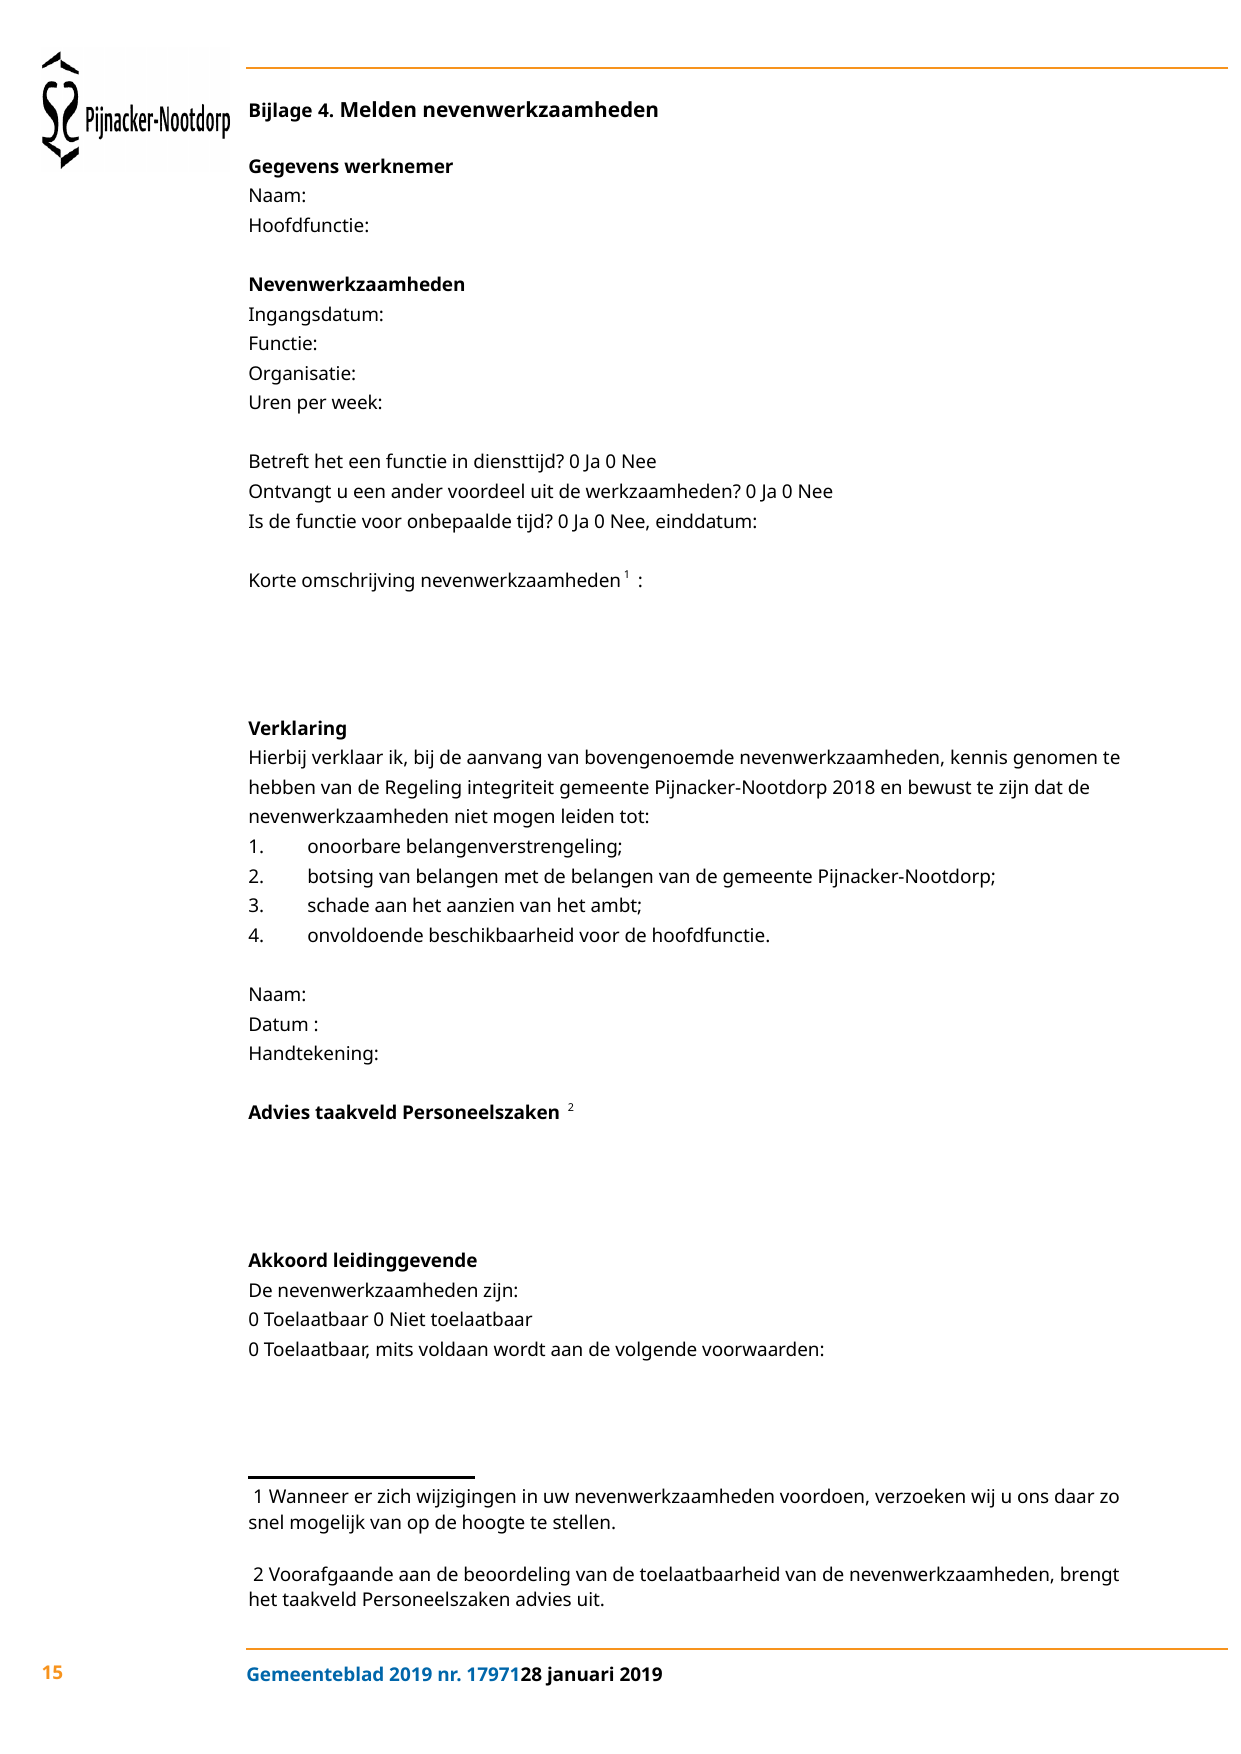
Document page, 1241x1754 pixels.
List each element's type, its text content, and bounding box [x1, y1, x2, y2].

text Advies taakveld Personeelszaken [248, 1099, 1152, 1125]
text Korte omschrijving nevenwerkzaamheden : [248, 567, 1152, 593]
text 0 Toelaatbaar, mits voldaan wordt aan de volgende voorwaarden: [248, 1336, 1152, 1362]
text 0 Toelaatbaar 0 Niet toelaatbaar [248, 1307, 1152, 1332]
text De nevenwerkzaamheden zijn: [248, 1277, 1152, 1303]
text Betreft het een functie in diensttijd? 0 Ja 0 Nee [248, 449, 1152, 474]
text Is de functie voor onbepaalde tijd? 0 Ja 0 Nee, einddatum: [248, 508, 1152, 534]
text Nevenwerkzaamheden [248, 271, 1152, 297]
text Akkoord leidinggevende [248, 1247, 1152, 1273]
text Wanneer er zich wijzigingen in uw nevenwerkzaamheden voordoen, verzoeken wij u ons daar zo snel mogelijk van op de hoogte te stellen. [248, 1483, 1152, 1535]
text Bijlage 4. Melden nevenwerkzaamheden [248, 95, 1152, 123]
text Handtekening: [248, 1040, 1152, 1066]
text Naam: [248, 981, 1152, 1007]
list botsing van belangen met de belangen van de gemeente Pijnacker-Nootdorp; [248, 863, 1152, 889]
list onvoldoende beschikbaarheid voor de hoofdfunctie. [248, 922, 1152, 948]
text Naam: [248, 182, 1152, 208]
list schade aan het aanzien van het ambt; [248, 892, 1152, 918]
picture [41, 47, 231, 172]
text Datum : [248, 1011, 1152, 1037]
text Hierbij verklaar ik, bij de aanvang van bovengenoemde nevenwerkzaamheden, kennis genomen te hebben van de Regeling integriteit gemeente Pijnacker-Nootdorp 2018 en bewust te zijn dat de nevenwerkzaamheden niet mogen leiden tot: [248, 744, 1152, 829]
text Ingangsdatum: [248, 301, 1152, 327]
text Uren per week: [248, 389, 1152, 415]
text Gegevens werknemer [248, 153, 1152, 179]
text Ontvangt u een ander voordeel uit de werkzaamheden? 0 Ja 0 Nee [248, 478, 1152, 504]
text Organisatie: [248, 360, 1152, 386]
text Voorafgaande aan de beoordeling van de toelaatbaarheid van de nevenwerkzaamheden, brengt het taakveld Personeelszaken advies uit. [248, 1561, 1152, 1612]
text Verklaring [248, 715, 1152, 741]
text Functie: [248, 330, 1152, 356]
list onoorbare belangenverstrengeling; [248, 833, 1152, 859]
text Hoofdfunctie: [248, 212, 1152, 238]
